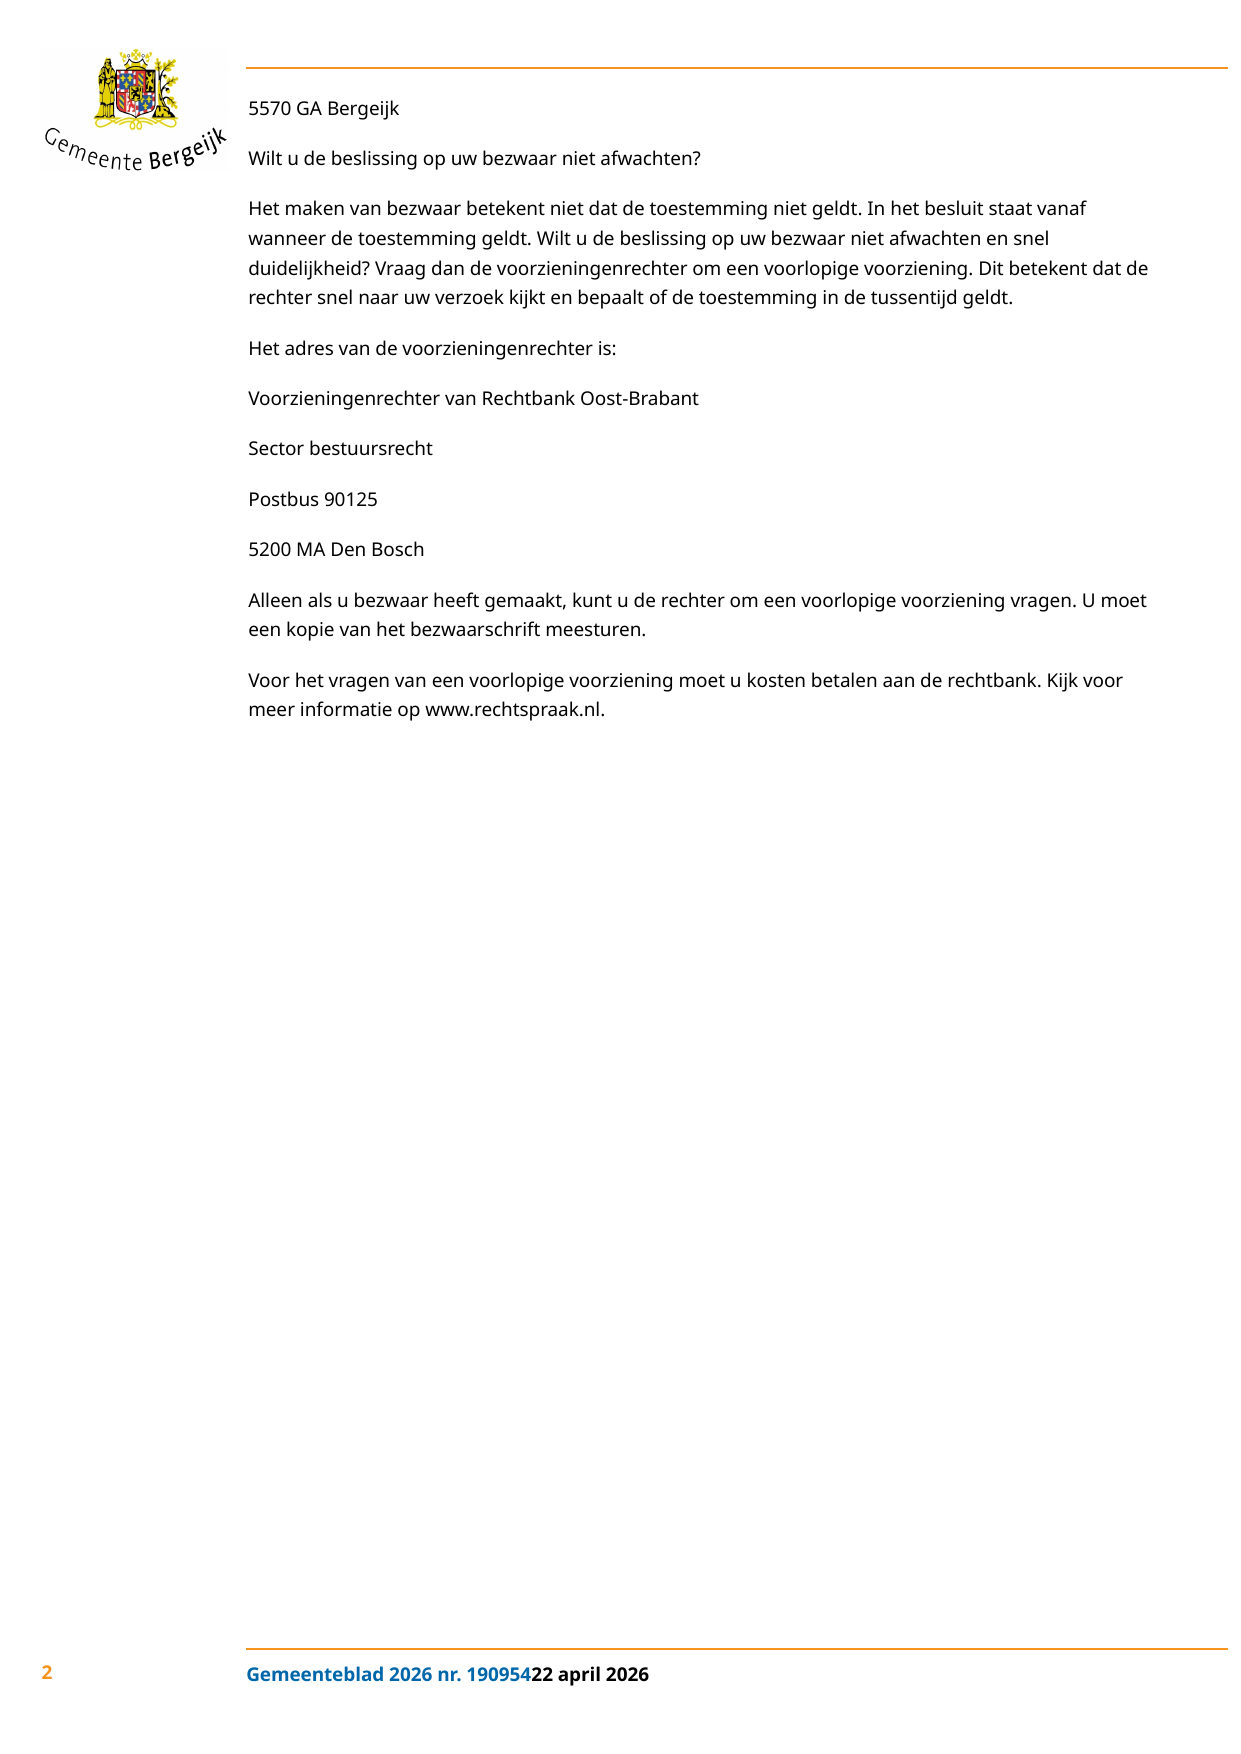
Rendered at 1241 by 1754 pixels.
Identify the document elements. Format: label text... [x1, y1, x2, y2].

text Het adres van de voorzieningenrechter is: [248, 335, 1152, 361]
text 5570 GA Bergeijk [248, 95, 1152, 121]
text 5200 MA Den Bosch [248, 536, 1152, 562]
text Postbus 90125 [248, 486, 1152, 512]
text Sector bestuursrecht [248, 436, 1152, 461]
text Voorzieningenrechter van Rechtbank Oost-Brabant [248, 385, 1152, 411]
text Het maken van bezwaar betekent niet dat de toestemming niet geldt. In het besluit staat vanaf wanneer de toestemming geldt. Wilt u de beslissing op uw bezwaar niet afwachten en snel duidelijkheid? Vraag dan de voorzieningenrechter om een voorlopige voorziening. Dit betekent dat de rechter snel naar uw verzoek kijkt en bepaalt of de toestemming in de tussentijd geldt. [248, 196, 1152, 310]
picture [41, 47, 231, 172]
text Voor het vragen van een voorlopige voorziening moet u kosten betalen aan de rechtbank. Kijk voor meer informatie op www.rechtspraak.nl. [248, 667, 1152, 722]
text Wilt u de beslissing op uw bezwaar niet afwachten? [248, 145, 1152, 171]
text Alleen als u bezwaar heeft gemaakt, kunt u de rechter om een voorlopige voorziening vragen. U moet een kopie van het bezwaarschrift meesturen. [248, 587, 1152, 642]
